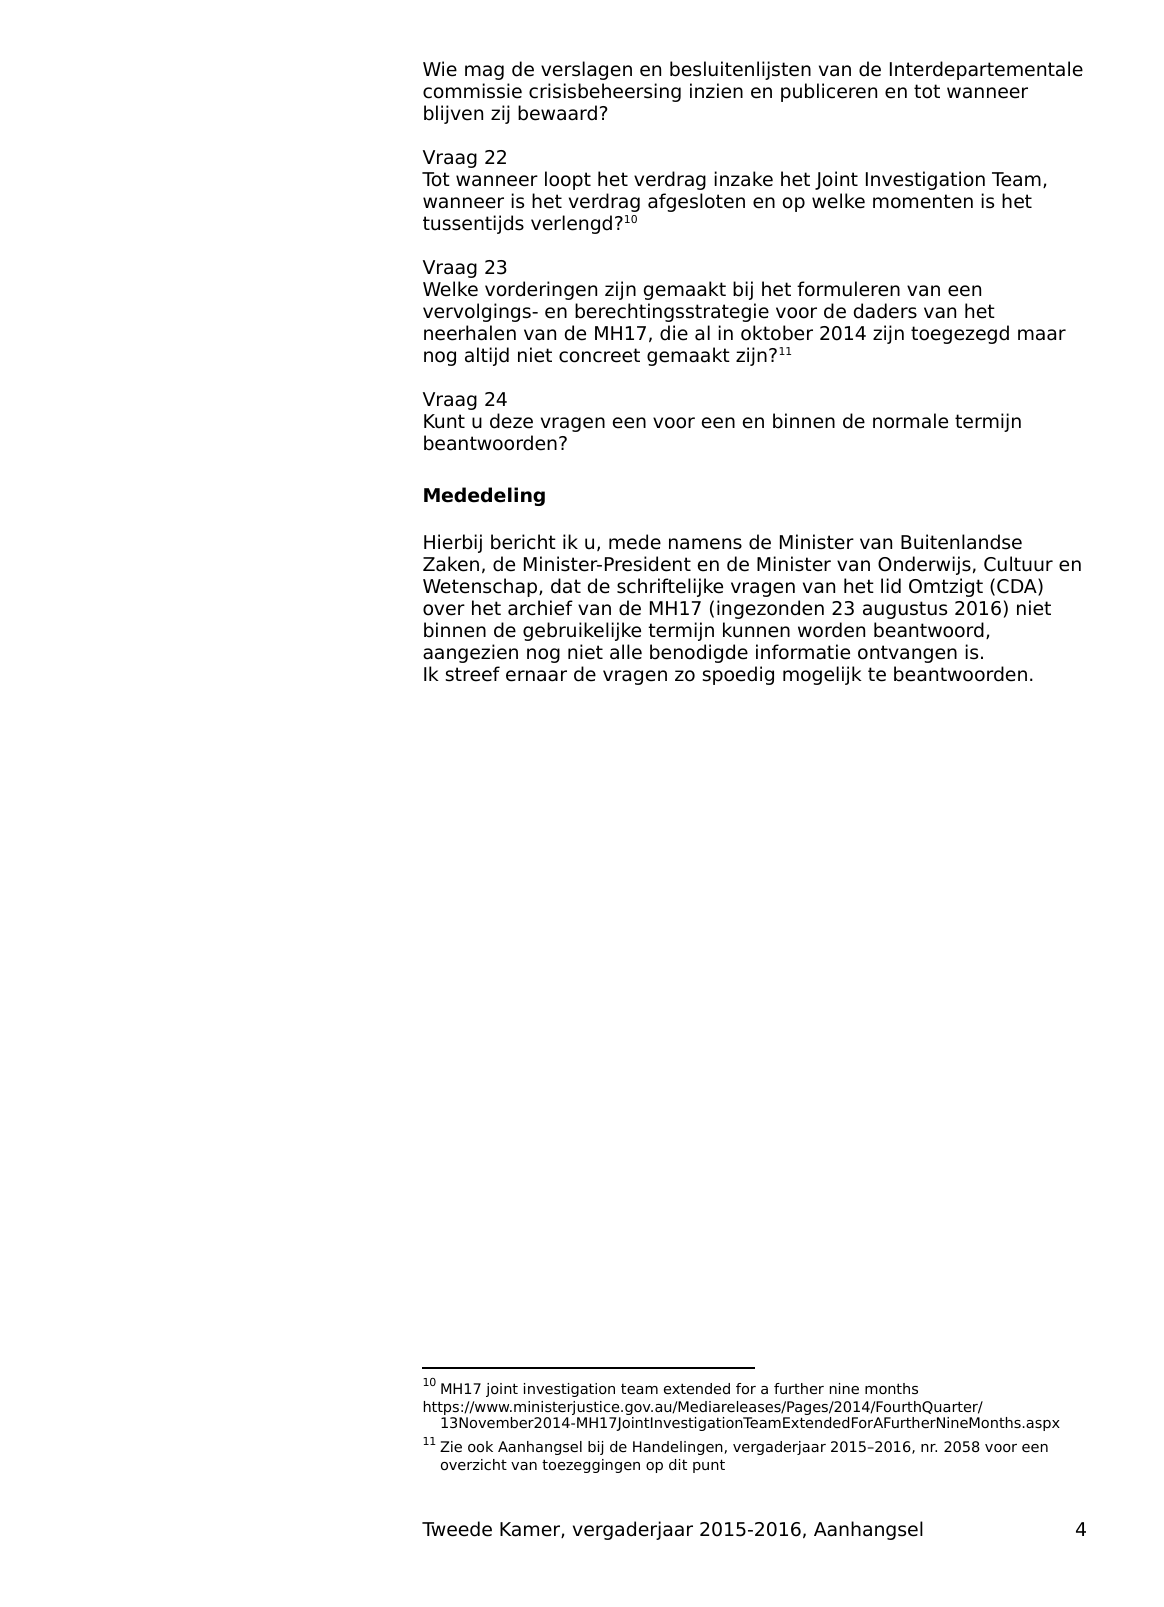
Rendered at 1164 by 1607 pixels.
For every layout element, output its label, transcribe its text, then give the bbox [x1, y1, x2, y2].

text Hierbij bericht ik u, mede namens de Minister van Buitenlandse Zaken, de Minister-President en de Minister van Onderwijs, Cultuur en Wetenschap, dat de schriftelijke vragen van het lid Omtzigt (CDA) over het archief van de MH17 (ingezonden 23 augustus 2016) niet binnen de gebruikelijke termijn kunnen worden beantwoord, aangezien nog niet alle benodigde informatie ontvangen is. [422, 532, 1087, 664]
text Kunt u deze vragen een voor een en binnen de normale termijn beantwoorden? [422, 411, 1087, 455]
text Tot wanneer loopt het verdrag inzake het Joint Investigation Team, wanneer is het verdrag afgesloten en op welke momenten is het tussentijds verlengd? [422, 169, 1087, 235]
text MH17 joint investigation team extended for a further nine months [422, 1377, 1087, 1399]
text Zie ook Aanhangsel bij de Handelingen, vergaderjaar 2015–2016, nr. 2058 voor een overzicht van toezeggingen op dit punt [422, 1435, 1087, 1474]
text Ik streef ernaar de vragen zo spoedig mogelijk te beantwoorden. [422, 664, 1087, 686]
text Vraag 22 [422, 147, 1087, 169]
subtitle Mededeling [422, 485, 1087, 507]
text Vraag 24 [422, 389, 1087, 411]
text Welke vorderingen zijn gemaakt bij het formuleren van een vervolgings- en berechtingsstrategie voor de daders van het neerhalen van de MH17, die al in oktober 2014 zijn toegezegd maar nog altijd niet concreet gemaakt zijn? [422, 279, 1087, 367]
text Wie mag de verslagen en besluitenlijsten van de Interdepartementale commissie crisisbeheersing inzien en publiceren en tot wanneer blijven zij bewaard? [422, 59, 1087, 125]
text https://www.ministerjustice.gov.au/Mediareleases/Pages/2014/FourthQuarter/13November2014-MH17JointInvestigationTeamExtendedForAFurtherNineMonths.aspx [422, 1399, 1087, 1432]
text Vraag 23 [422, 257, 1087, 279]
